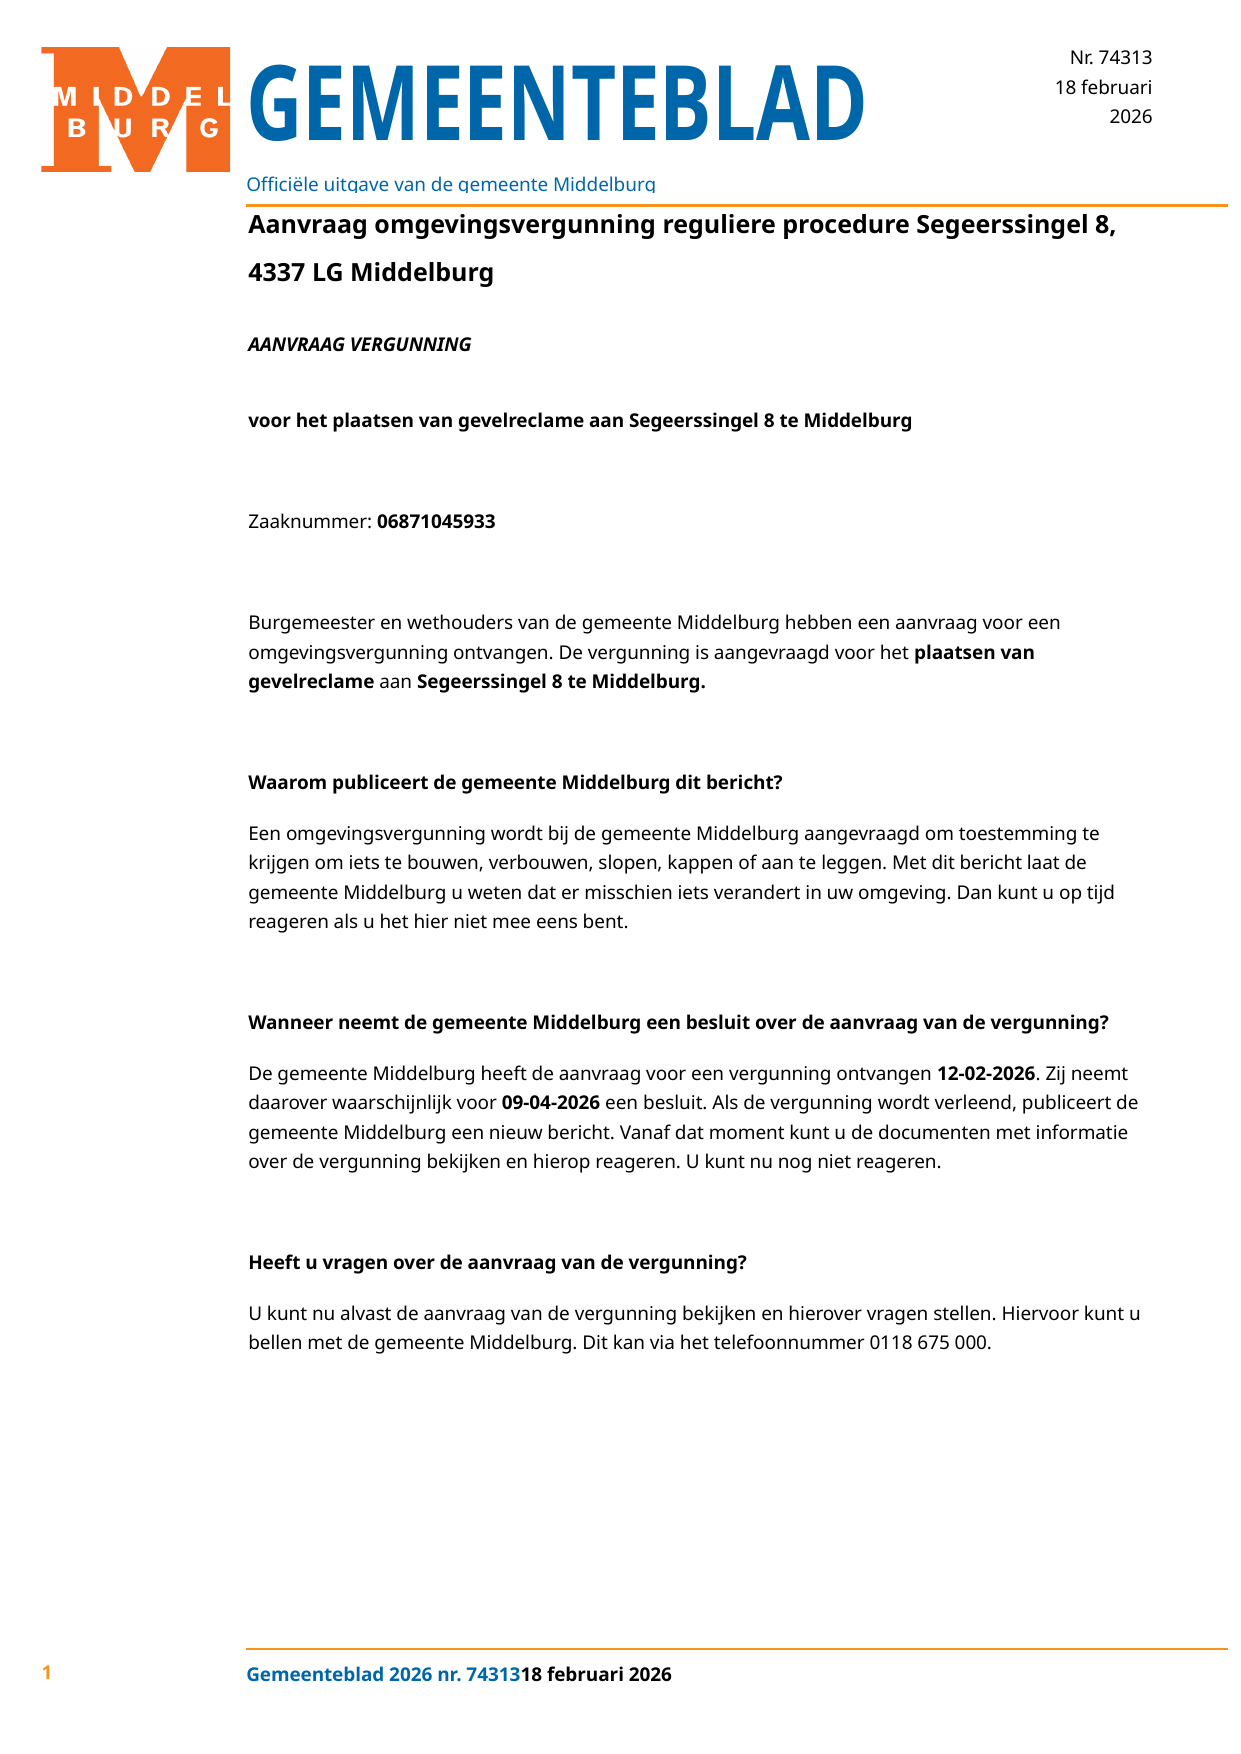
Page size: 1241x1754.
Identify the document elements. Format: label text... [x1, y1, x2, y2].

text Burgemeester en wethouders van de gemeente Middelburg hebben een aanvraag voor een omgevingsvergunning ontvangen. De vergunning is aangevraagd voor het plaatsen van gevelreclame aan Segeerssingel 8 te Middelburg. [248, 609, 1152, 694]
text AANVRAAG VERGUNNING [248, 331, 1152, 357]
text De gemeente Middelburg heeft de aanvraag voor een vergunning ontvangen 12-02-2026. Zij neemt daarover waarschijnlijk voor 09-04-2026 een besluit. Als de vergunning wordt verleend, publiceert de gemeente Middelburg een nieuw bericht. Vanaf dat moment kunt u de documenten met informatie over de vergunning bekijken en hierop reageren. U kunt nu nog niet reageren. [248, 1060, 1152, 1174]
text U kunt nu alvast de aanvraag van de vergunning bekijken en hierover vragen stellen. Hiervoor kunt u bellen met de gemeente Middelburg. Dit kan via het telefoonnummer 0118 675 000. [248, 1300, 1152, 1355]
picture [41, 47, 231, 172]
text Waarom publiceert de gemeente Middelburg dit bericht? [248, 769, 1152, 795]
text Heeft u vragen over de aanvraag van de vergunning? [248, 1249, 1152, 1275]
text Aanvraag omgevingsvergunning reguliere procedure Segeerssingel 8, 4337 LG Middelburg [248, 207, 1152, 288]
text Wanneer neemt de gemeente Middelburg een besluit over de aanvraag van de vergunning? [248, 1009, 1152, 1035]
text Een omgevingsvergunning wordt bij de gemeente Middelburg aangevraagd om toestemming te krijgen om iets te bouwen, verbouwen, slopen, kappen of aan te leggen. Met dit bericht laat de gemeente Middelburg u weten dat er misschien iets verandert in uw omgeving. Dan kunt u op tijd reageren als u het hier niet mee eens bent. [248, 820, 1152, 934]
text voor het plaatsen van gevelreclame aan Segeerssingel 8 te Middelburg [248, 408, 1152, 433]
text Zaaknummer: 06871045933 [248, 508, 1152, 534]
